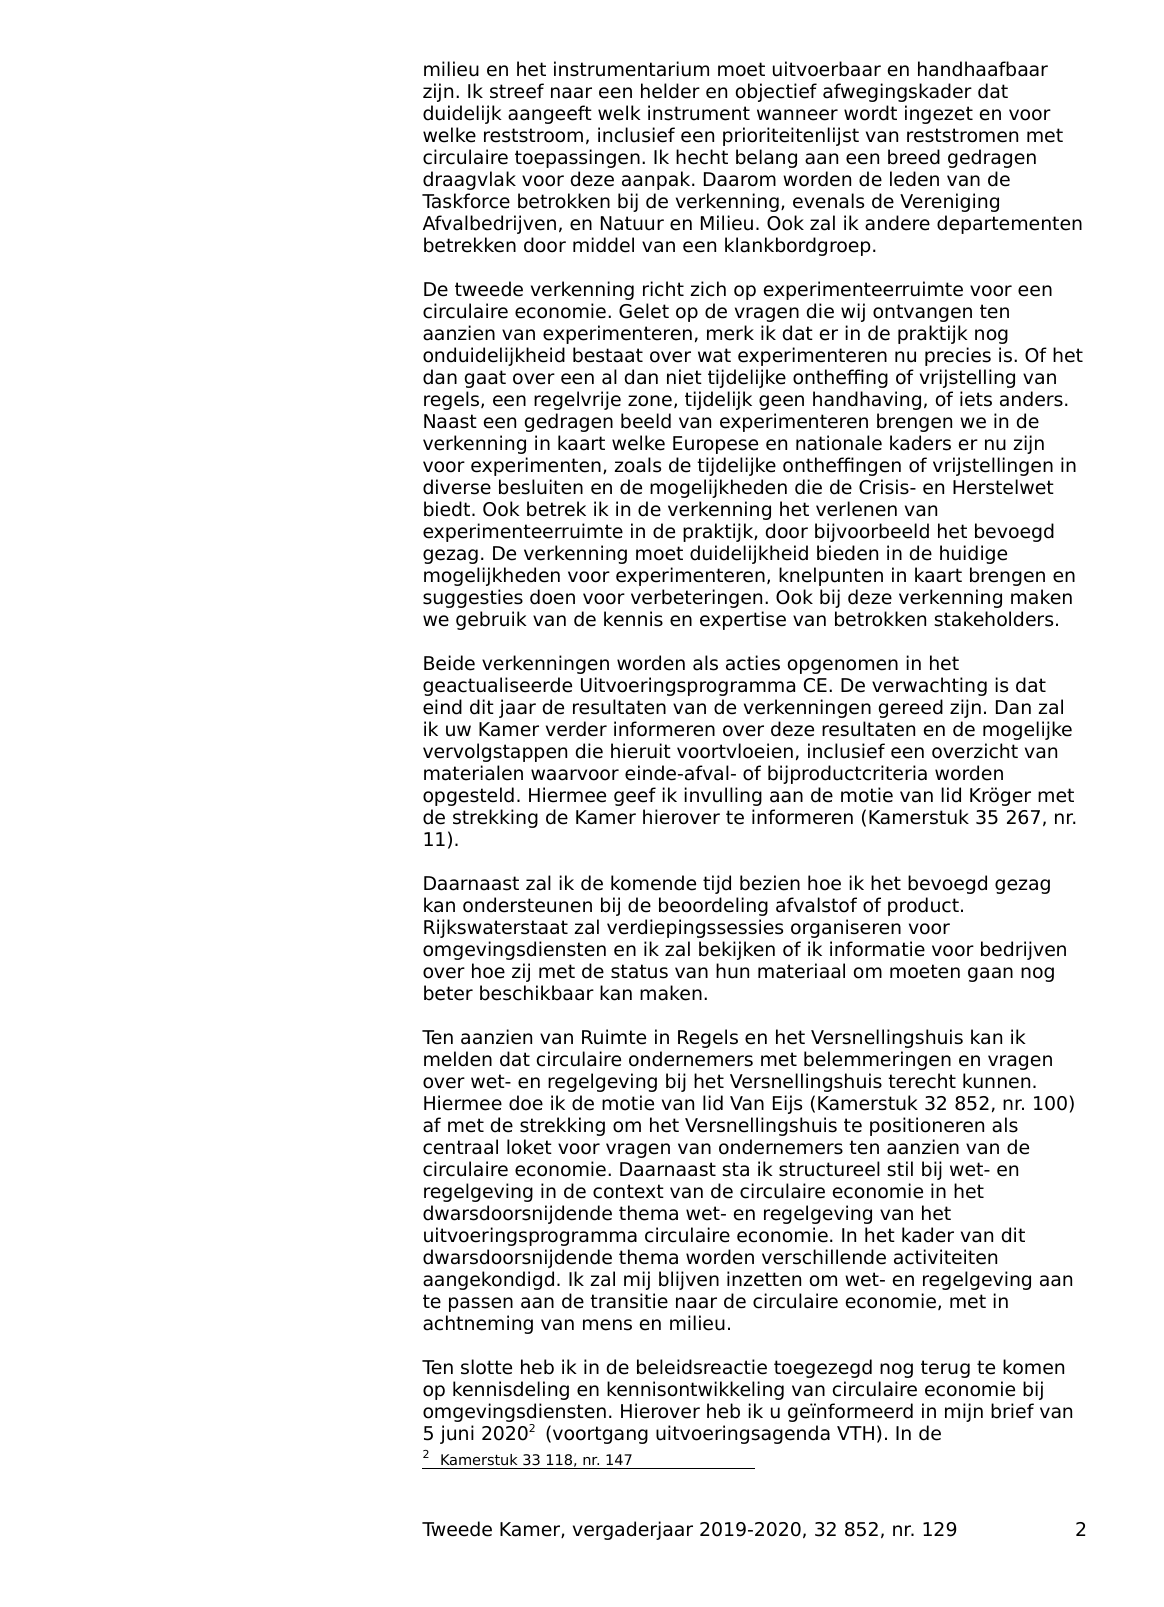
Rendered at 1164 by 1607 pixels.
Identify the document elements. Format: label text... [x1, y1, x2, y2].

text milieu en het instrumentarium moet uitvoerbaar en handhaafbaar zijn. Ik streef naar een helder en objectief afwegingskader dat duidelijk aangeeft welk instrument wanneer wordt ingezet en voor welke reststroom, inclusief een prioriteitenlijst van reststromen met circulaire toepassingen. Ik hecht belang aan een breed gedragen draagvlak voor deze aanpak. Daarom worden de leden van de Taskforce betrokken bij de verkenning, evenals de Vereniging Afvalbedrijven, en Natuur en Milieu. Ook zal ik andere departementen betrekken door middel van een klankbordgroep. [422, 59, 1087, 257]
text De tweede verkenning richt zich op experimenteerruimte voor een circulaire economie. Gelet op de vragen die wij ontvangen ten aanzien van experimenteren, merk ik dat er in de praktijk nog onduidelijkheid bestaat over wat experimenteren nu precies is. Of het dan gaat over een al dan niet tijdelijke ontheffing of vrijstelling van regels, een regelvrije zone, tijdelijk geen handhaving, of iets anders. Naast een gedragen beeld van experimenteren brengen we in de verkenning in kaart welke Europese en nationale kaders er nu zijn voor experimenten, zoals de tijdelijke ontheffingen of vrijstellingen in diverse besluiten en de mogelijkheden die de Crisis- en Herstelwet biedt. Ook betrek ik in de verkenning het verlenen van experimenteerruimte in de praktijk, door bijvoorbeeld het bevoegd gezag. De verkenning moet duidelijkheid bieden in de huidige mogelijkheden voor experimenteren, knelpunten in kaart brengen en suggesties doen voor verbeteringen. Ook bij deze verkenning maken we gebruik van de kennis en expertise van betrokken stakeholders. [422, 279, 1087, 631]
text Ten slotte heb ik in de beleidsreactie toegezegd nog terug te komen op kennisdeling en kennisontwikkeling van circulaire economie bij omgevingsdiensten. Hierover heb ik u geïnformeerd in mijn brief van 5 juni 2020 (voortgang uitvoeringsagenda VTH). In de [422, 1357, 1087, 1445]
text Beide verkenningen worden als acties opgenomen in het geactualiseerde Uitvoeringsprogramma CE. De verwachting is dat eind dit jaar de resultaten van de verkenningen gereed zijn. Dan zal ik uw Kamer verder informeren over deze resultaten en de mogelijke vervolgstappen die hieruit voortvloeien, inclusief een overzicht van materialen waarvoor einde-afval- of bijproductcriteria worden opgesteld. Hiermee geef ik invulling aan de motie van lid Kröger met de strekking de Kamer hierover te informeren (Kamerstuk 35 267, nr. 11). [422, 653, 1087, 851]
text Kamerstuk 33 118, nr. 147 [422, 1448, 1087, 1470]
text Daarnaast zal ik de komende tijd bezien hoe ik het bevoegd gezag kan ondersteunen bij de beoordeling afvalstof of product. Rijkswaterstaat zal verdiepingssessies organiseren voor omgevingsdiensten en ik zal bekijken of ik informatie voor bedrijven over hoe zij met de status van hun materiaal om moeten gaan nog beter beschikbaar kan maken. [422, 873, 1087, 1005]
text Ten aanzien van Ruimte in Regels en het Versnellingshuis kan ik melden dat circulaire ondernemers met belemmeringen en vragen over wet- en regelgeving bij het Versnellingshuis terecht kunnen. Hiermee doe ik de motie van lid Van Eijs (Kamerstuk 32 852, nr. 100) af met de strekking om het Versnellingshuis te positioneren als centraal loket voor vragen van ondernemers ten aanzien van de circulaire economie. Daarnaast sta ik structureel stil bij wet- en regelgeving in de context van de circulaire economie in het dwarsdoorsnijdende thema wet- en regelgeving van het uitvoeringsprogramma circulaire economie. In het kader van dit dwarsdoorsnijdende thema worden verschillende activiteiten aangekondigd. Ik zal mij blijven inzetten om wet- en regelgeving aan te passen aan de transitie naar de circulaire economie, met in achtneming van mens en milieu. [422, 1027, 1087, 1335]
